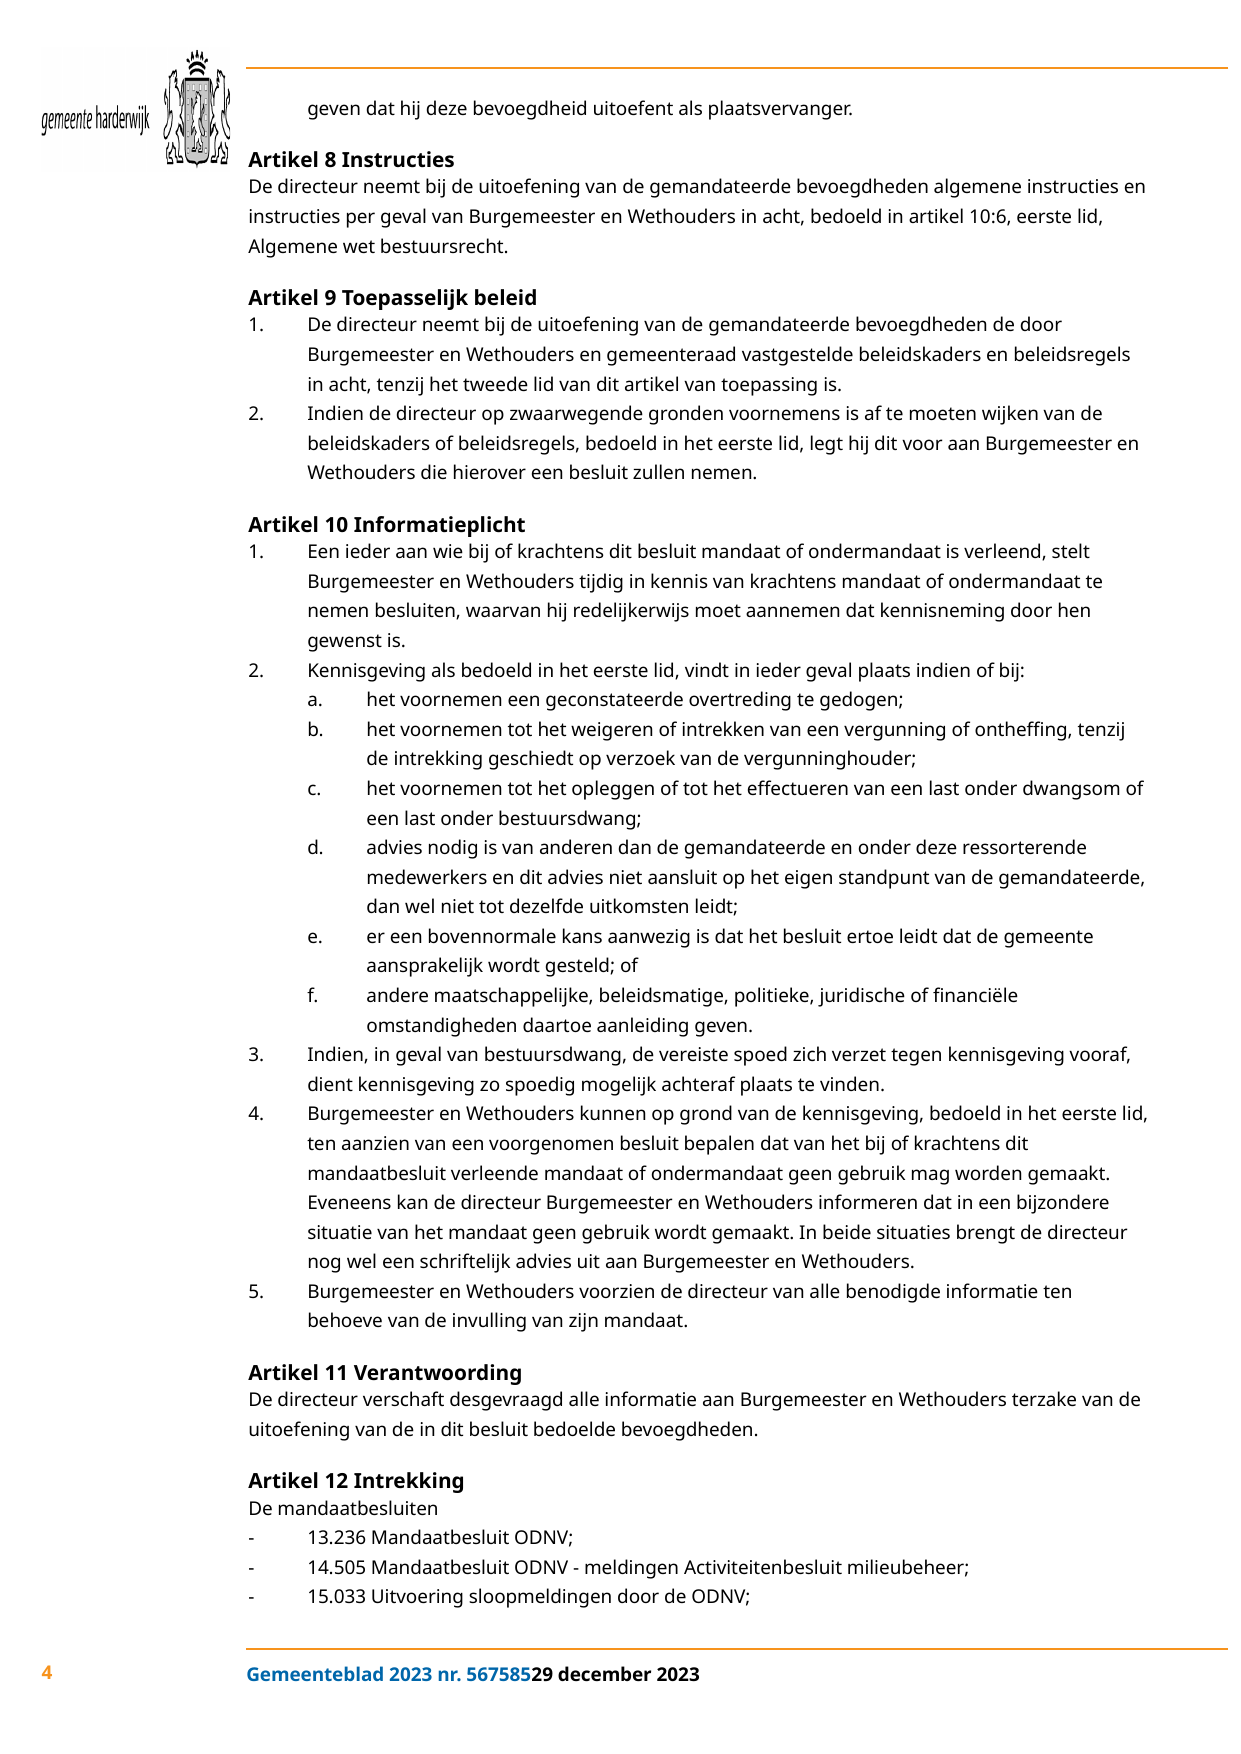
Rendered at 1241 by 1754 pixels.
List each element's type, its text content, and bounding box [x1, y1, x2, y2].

list Indien de directeur op zwaarwegende gronden voornemens is af te moeten wijken van de beleidskaders of beleidsregels, bedoeld in het eerste lid, legt hij dit voor aan Burgemeester en Wethouders die hierover een besluit zullen nemen. [248, 400, 1152, 485]
text De mandaatbesluiten [248, 1495, 1152, 1521]
list het voornemen tot het weigeren of intrekken van een vergunning of ontheffing, tenzij de intrekking geschiedt op verzoek van de vergunninghouder; [307, 716, 1152, 771]
list geven dat hij deze bevoegdheid uitoefent als plaatsvervanger. [248, 95, 1152, 121]
list er een bovennormale kans aanwezig is dat het besluit ertoe leidt dat de gemeente aansprakelijk wordt gesteld; of [307, 923, 1152, 978]
text De directeur neemt bij de uitoefening van de gemandateerde bevoegdheden algemene instructies en instructies per geval van Burgemeester en Wethouders in acht, bedoeld in artikel 10:6, eerste lid, Algemene wet bestuursrecht. [248, 174, 1152, 258]
text Artikel 11 Verantwoording [248, 1358, 1152, 1386]
list het voornemen tot het opleggen of tot het effectueren van een last onder dwangsom of een last onder bestuursdwang; [307, 775, 1152, 830]
list advies nodig is van anderen dan de gemandateerde en onder deze ressorterende medewerkers en dit advies niet aansluit op het eigen standpunt van de gemandateerde, dan wel niet tot dezelfde uitkomsten leidt; [307, 834, 1152, 919]
list Indien, in geval van bestuursdwang, de vereiste spoed zich verzet tegen kennisgeving vooraf, dient kennisgeving zo spoedig mogelijk achteraf plaats te vinden. [248, 1041, 1152, 1097]
list Kennisgeving als bedoeld in het eerste lid, vindt in ieder geval plaats indien of bij: [248, 657, 1152, 682]
text Artikel 8 Instructies [248, 145, 1152, 174]
text Artikel 12 Intrekking [248, 1466, 1152, 1495]
list 14.505 Mandaatbesluit ODNV - meldingen Activiteitenbesluit milieubeheer; [248, 1554, 1152, 1580]
text Artikel 10 Informatieplicht [248, 510, 1152, 538]
list Burgemeester en Wethouders kunnen op grond van de kennisgeving, bedoeld in het eerste lid, ten aanzien van een voorgenomen besluit bepalen dat van het bij of krachtens dit mandaatbesluit verleende mandaat of ondermandaat geen gebruik mag worden gemaakt. Eveneens kan de directeur Burgemeester en Wethouders informeren dat in een bijzondere situatie van het mandaat geen gebruik wordt gemaakt. In beide situaties brengt de directeur nog wel een schriftelijk advies uit aan Burgemeester en Wethouders. [248, 1101, 1152, 1274]
list Burgemeester en Wethouders voorzien de directeur van alle benodigde informatie ten behoeve van de invulling van zijn mandaat. [248, 1278, 1152, 1333]
list Een ieder aan wie bij of krachtens dit besluit mandaat of ondermandaat is verleend, stelt Burgemeester en Wethouders tijdig in kennis van krachtens mandaat of ondermandaat te nemen besluiten, waarvan hij redelijkerwijs moet aannemen dat kennisneming door hen gewenst is. [248, 538, 1152, 653]
list andere maatschappelijke, beleidsmatige, politieke, juridische of financiële omstandigheden daartoe aanleiding geven. [307, 982, 1152, 1037]
text De directeur verschaft desgevraagd alle informatie aan Burgemeester en Wethouders terzake van de uitoefening van de in dit besluit bedoelde bevoegdheden. [248, 1386, 1152, 1442]
list 13.236 Mandaatbesluit ODNV; [248, 1524, 1152, 1550]
list 15.033 Uitvoering sloopmeldingen door de ODNV; [248, 1584, 1152, 1609]
list De directeur neemt bij de uitoefening van de gemandateerde bevoegdheden de door Burgemeester en Wethouders en gemeenteraad vastgestelde beleidskaders en beleidsregels in acht, tenzij het tweede lid van dit artikel van toepassing is. [248, 312, 1152, 397]
text Artikel 9 Toepasselijk beleid [248, 283, 1152, 312]
picture [41, 47, 231, 172]
list het voornemen een geconstateerde overtreding te gedogen; [307, 686, 1152, 712]
